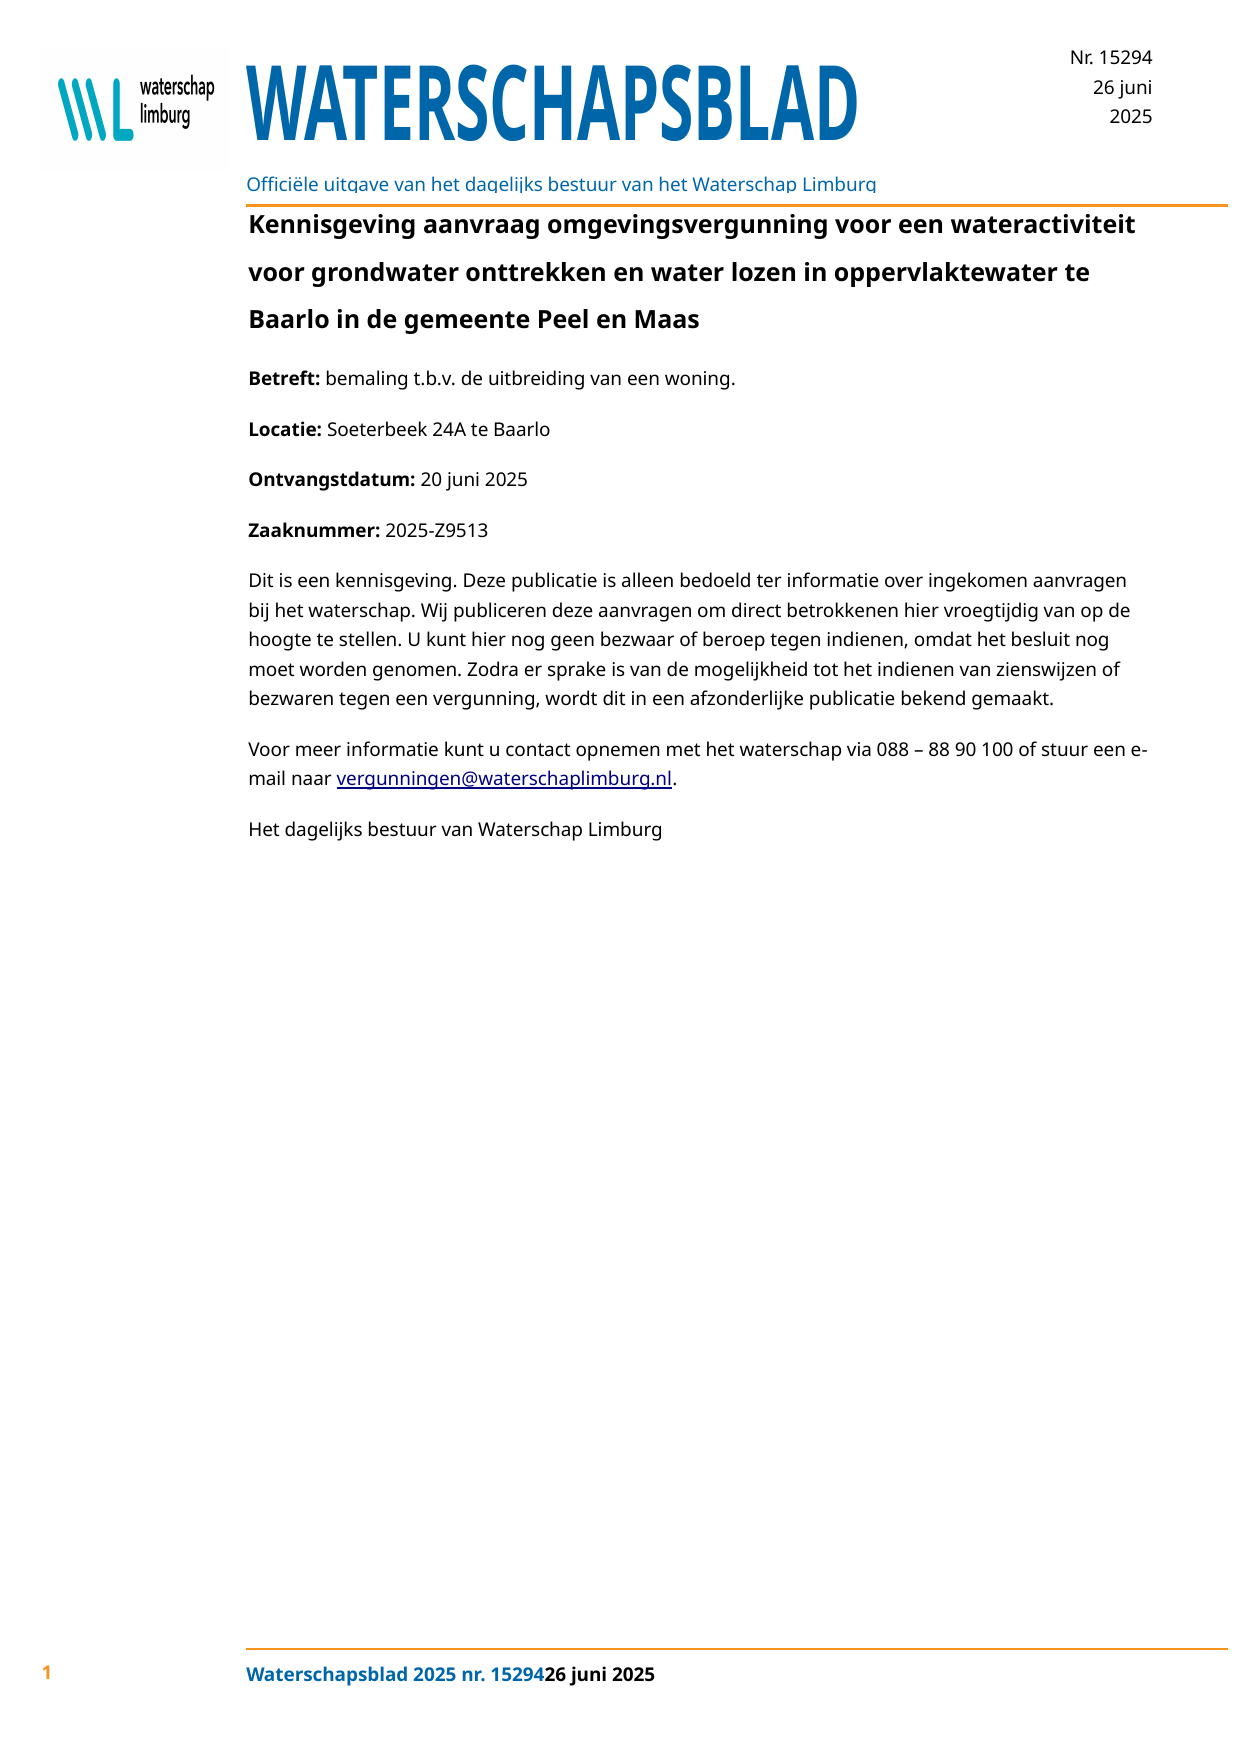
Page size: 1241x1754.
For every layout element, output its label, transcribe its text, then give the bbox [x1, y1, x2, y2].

text Betreft: bemaling t.b.v. de uitbreiding van een woning. [248, 366, 1152, 391]
text Zaaknummer: 2025-Z9513 [248, 517, 1152, 542]
text Het dagelijks bestuur van Waterschap Limburg [248, 816, 1152, 842]
text Dit is een kennisgeving. Deze publicatie is alleen bedoeld ter informatie over ingekomen aanvragen bij het waterschap. Wij publiceren deze aanvragen om direct betrokkenen hier vroegtijdig van op de hoogte te stellen. U kunt hier nog geen bezwaar of beroep tegen indienen, omdat het besluit nog moet worden genomen. Zodra er sprake is van de mogelijkheid tot het indienen van zienswijzen of bezwaren tegen een vergunning, wordt dit in een afzonderlijke publicatie bekend gemaakt. [248, 567, 1152, 711]
picture [41, 47, 231, 172]
text Ontvangstdatum: 20 juni 2025 [248, 466, 1152, 492]
text Voor meer informatie kunt u contact opnemen met het waterschap via 088 – 88 90 100 of stuur een e-mail naar vergunningen@waterschaplimburg.nl. [248, 736, 1152, 791]
text Locatie: Soeterbeek 24A te Baarlo [248, 416, 1152, 442]
text Kennisgeving aanvraag omgevingsvergunning voor een wateractiviteit voor grondwater onttrekken en water lozen in oppervlaktewater te Baarlo in de gemeente Peel en Maas [248, 207, 1152, 336]
